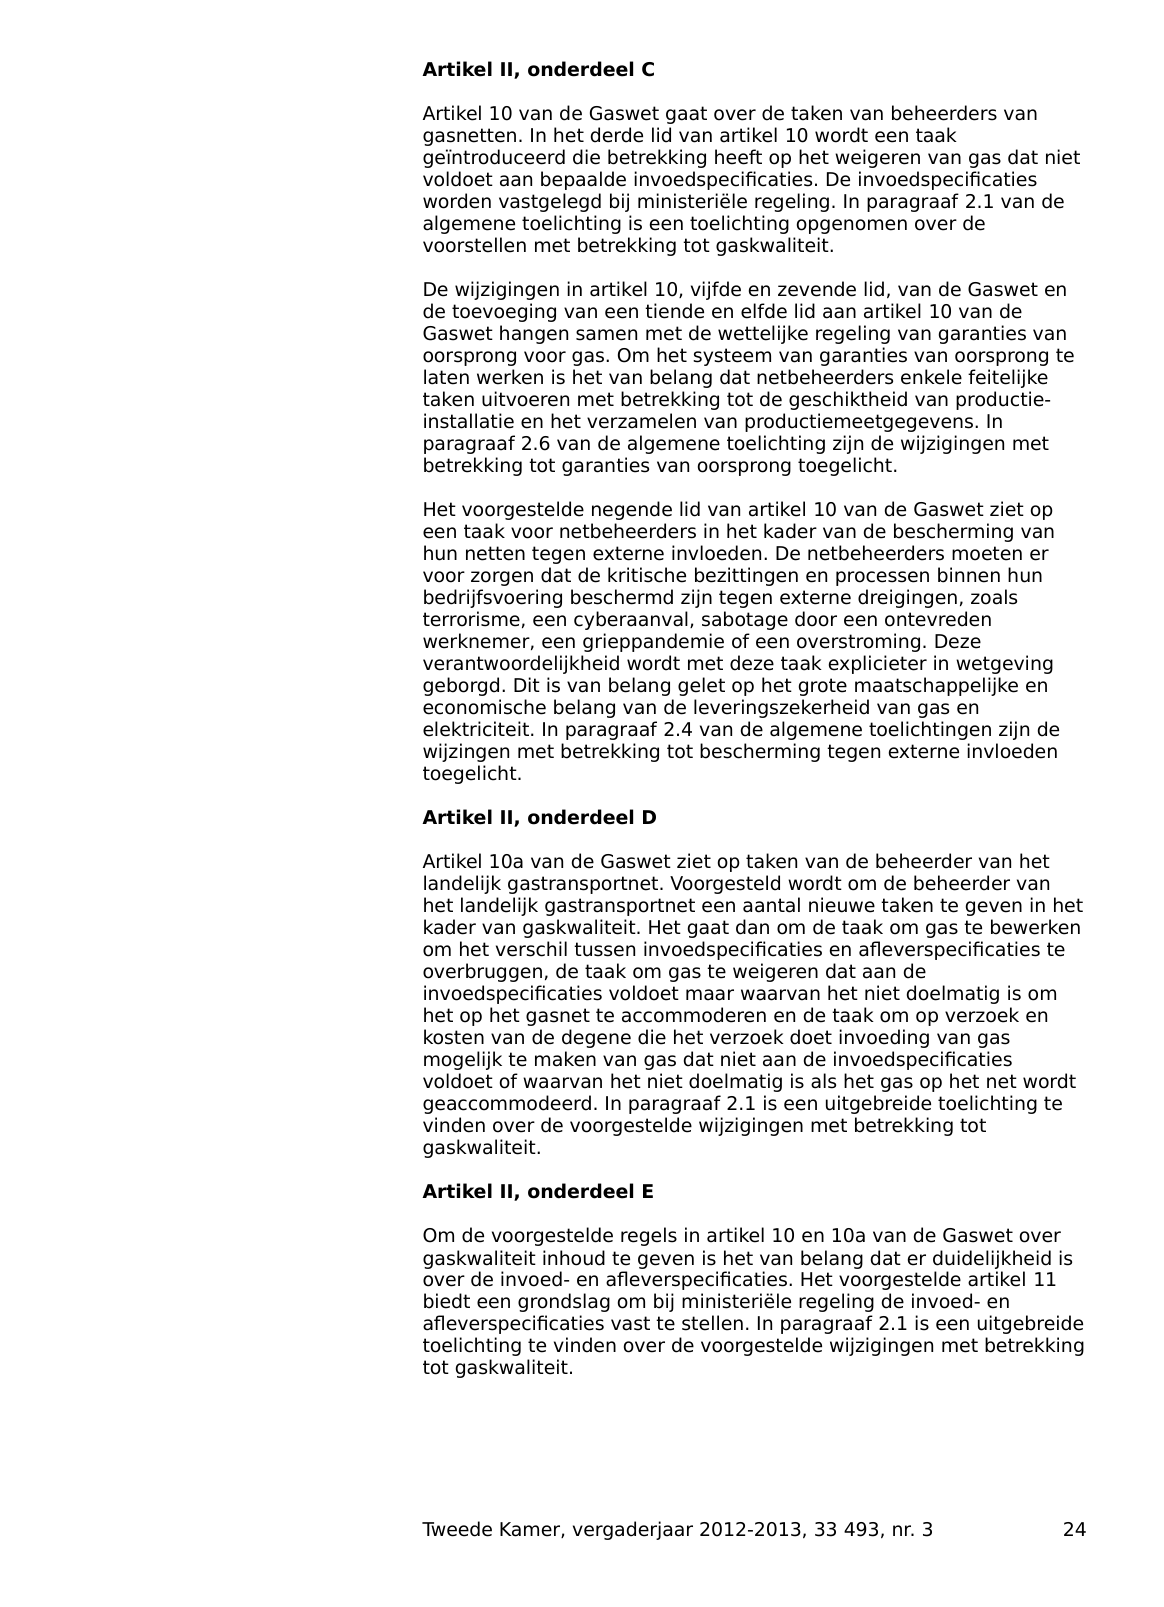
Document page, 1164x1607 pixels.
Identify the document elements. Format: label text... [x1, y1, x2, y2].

text Artikel 10a van de Gaswet ziet op taken van de beheerder van het landelijk gastransportnet. Voorgesteld wordt om de beheerder van het landelijk gastransportnet een aantal nieuwe taken te geven in het kader van gaskwaliteit. Het gaat dan om de taak om gas te bewerken om het verschil tussen invoedspecificaties en afleverspecificaties te overbruggen, de taak om gas te weigeren dat aan de invoedspecificaties voldoet maar waarvan het niet doelmatig is om het op het gasnet te accommoderen en de taak om op verzoek en kosten van de degene die het verzoek doet invoeding van gas mogelijk te maken van gas dat niet aan de invoedspecificaties voldoet of waarvan het niet doelmatig is als het gas op het net wordt geaccommodeerd. In paragraaf 2.1 is een uitgebreide toelichting te vinden over de voorgestelde wijzigingen met betrekking tot gaskwaliteit. [422, 851, 1087, 1159]
text Artikel 10 van de Gaswet gaat over de taken van beheerders van gasnetten. In het derde lid van artikel 10 wordt een taak geïntroduceerd die betrekking heeft op het weigeren van gas dat niet voldoet aan bepaalde invoedspecificaties. De invoedspecificaties worden vastgelegd bij ministeriële regeling. In paragraaf 2.1 van de algemene toelichting is een toelichting opgenomen over de voorstellen met betrekking tot gaskwaliteit. [422, 103, 1087, 257]
subtitle Artikel II, onderdeel D [422, 807, 1087, 829]
text Om de voorgestelde regels in artikel 10 en 10a van de Gaswet over gaskwaliteit inhoud te geven is het van belang dat er duidelijkheid is over de invoed- en afleverspecificaties. Het voorgestelde artikel 11 biedt een grondslag om bij ministeriële regeling de invoed- en afleverspecificaties vast te stellen. In paragraaf 2.1 is een uitgebreide toelichting te vinden over de voorgestelde wijzigingen met betrekking tot gaskwaliteit. [422, 1225, 1087, 1379]
text De wijzigingen in artikel 10, vijfde en zevende lid, van de Gaswet en de toevoeging van een tiende en elfde lid aan artikel 10 van de Gaswet hangen samen met de wettelijke regeling van garanties van oorsprong voor gas. Om het systeem van garanties van oorsprong te laten werken is het van belang dat netbeheerders enkele feitelijke taken uitvoeren met betrekking tot de geschiktheid van productie-installatie en het verzamelen van productiemeetgegevens. In paragraaf 2.6 van de algemene toelichting zijn de wijzigingen met betrekking tot garanties van oorsprong toegelicht. [422, 279, 1087, 477]
subtitle Artikel II, onderdeel C [422, 59, 1087, 81]
subtitle Artikel II, onderdeel E [422, 1181, 1087, 1203]
text Het voorgestelde negende lid van artikel 10 van de Gaswet ziet op een taak voor netbeheerders in het kader van de bescherming van hun netten tegen externe invloeden. De netbeheerders moeten er voor zorgen dat de kritische bezittingen en processen binnen hun bedrijfsvoering beschermd zijn tegen externe dreigingen, zoals terrorisme, een cyberaanval, sabotage door een ontevreden werknemer, een grieppandemie of een overstroming. Deze verantwoordelijkheid wordt met deze taak explicieter in wetgeving geborgd. Dit is van belang gelet op het grote maatschappelijke en economische belang van de leveringszekerheid van gas en elektriciteit. In paragraaf 2.4 van de algemene toelichtingen zijn de wijzingen met betrekking tot bescherming tegen externe invloeden toegelicht. [422, 499, 1087, 785]
